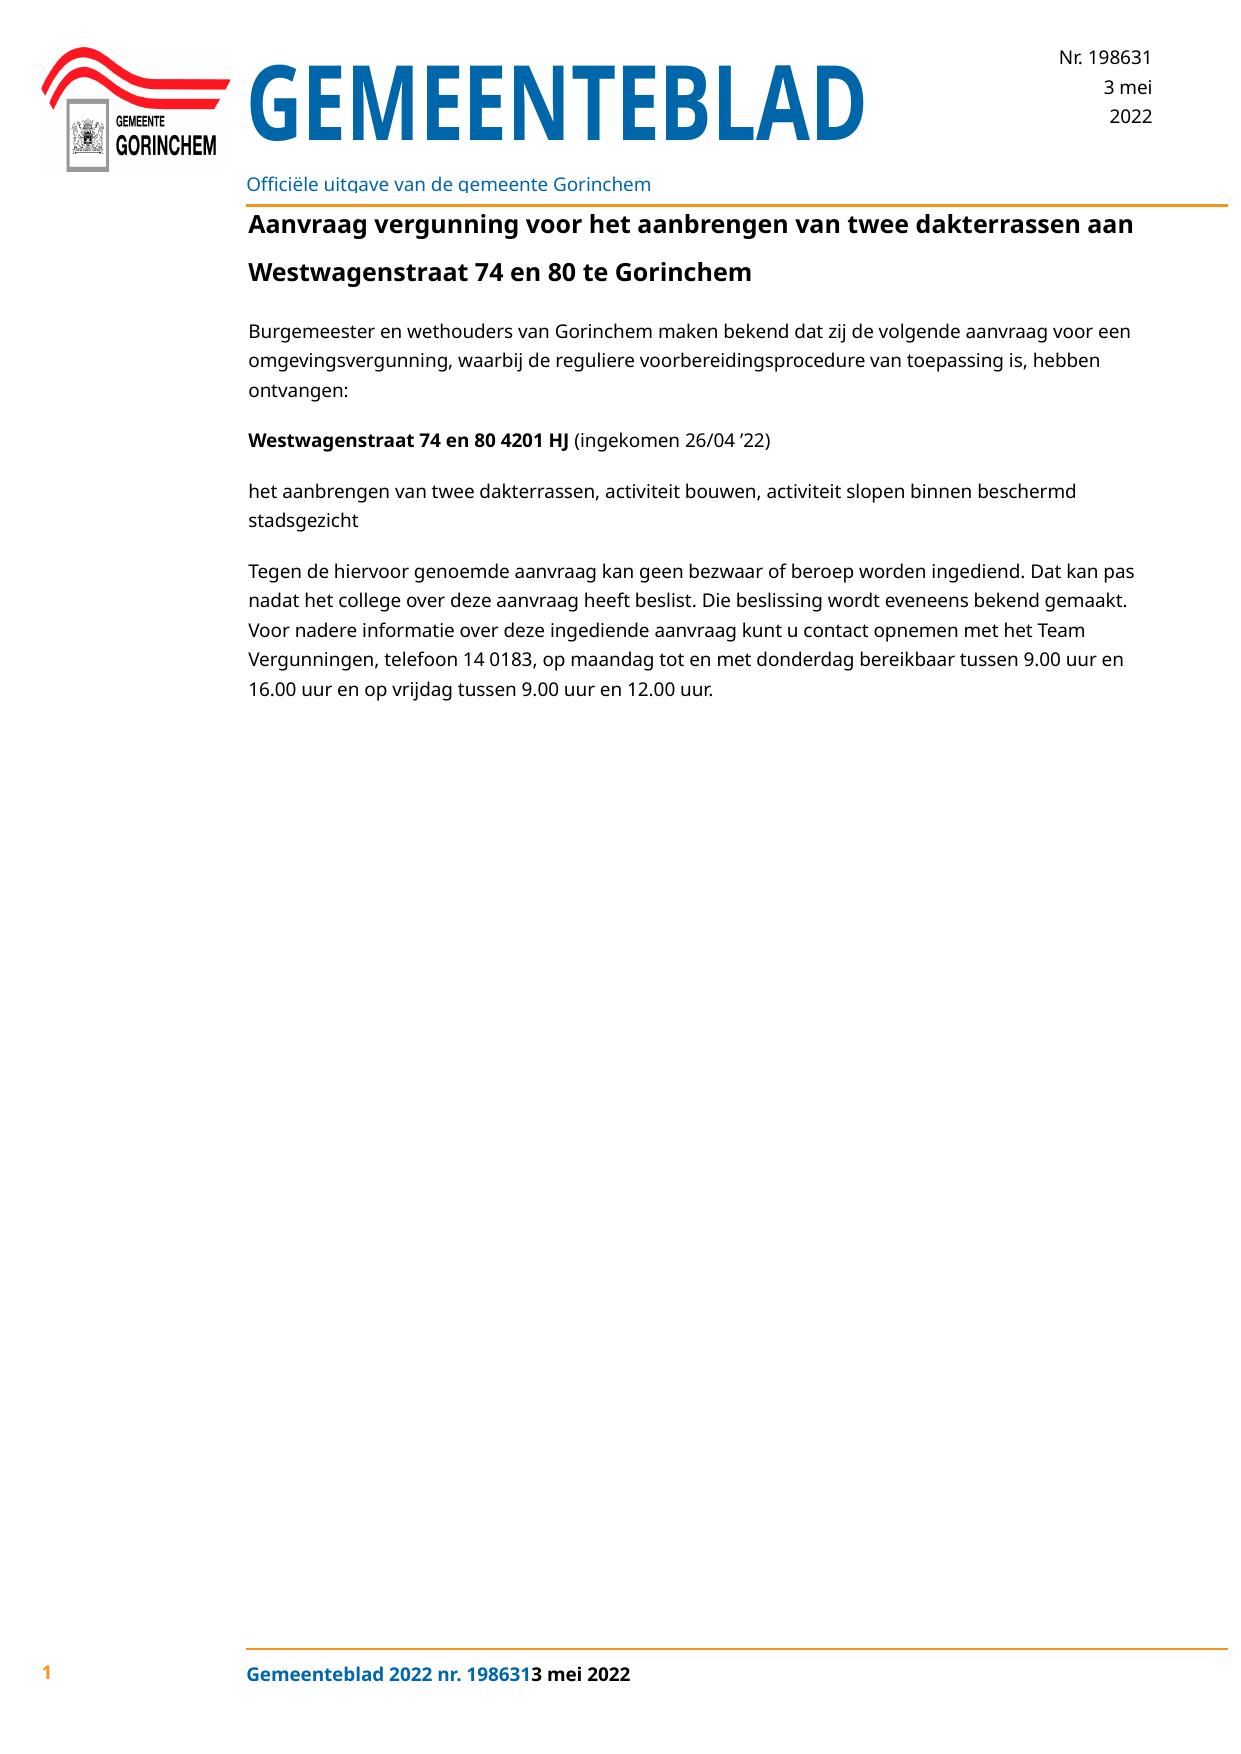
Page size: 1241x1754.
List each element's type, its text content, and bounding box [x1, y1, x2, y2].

text Westwagen­straat 74 en 80 4201 HJ (ingekomen 26/04 ’22) [248, 427, 1152, 453]
picture [41, 47, 231, 172]
text het aanbrengen van twee dakterrassen, activiteit bouwen, activiteit slopen binnen beschermd stadsgezicht [248, 478, 1152, 533]
text Tegen de hiervoor genoemde aanvraag kan geen bezwaar of beroep worden ingediend. Dat kan pas nadat het college over deze aanvraag heeft beslist. Die beslissing wordt eveneens bekend gemaakt. Voor nadere informatie over deze ingediende aanvraag kunt u contact opnemen met het Team Vergunningen, telefoon 14 0183, op maandag tot en met donderdag bereikbaar tussen 9.00 uur en 16.00 uur en op vrijdag tussen 9.00 uur en 12.00 uur. [248, 558, 1152, 702]
text Aanvraag vergunning voor het aanbrengen van twee dakterrassen aan Westwagenstraat 74 en 80 te Gorinchem [248, 207, 1152, 288]
text Burgemeester en wethouders van Gorinchem maken bekend dat zij de volgende aanvraag voor een omgevingsvergunning, waarbij de reguliere voorbereidingsprocedure van toepassing is, hebben ontvangen: [248, 318, 1152, 403]
